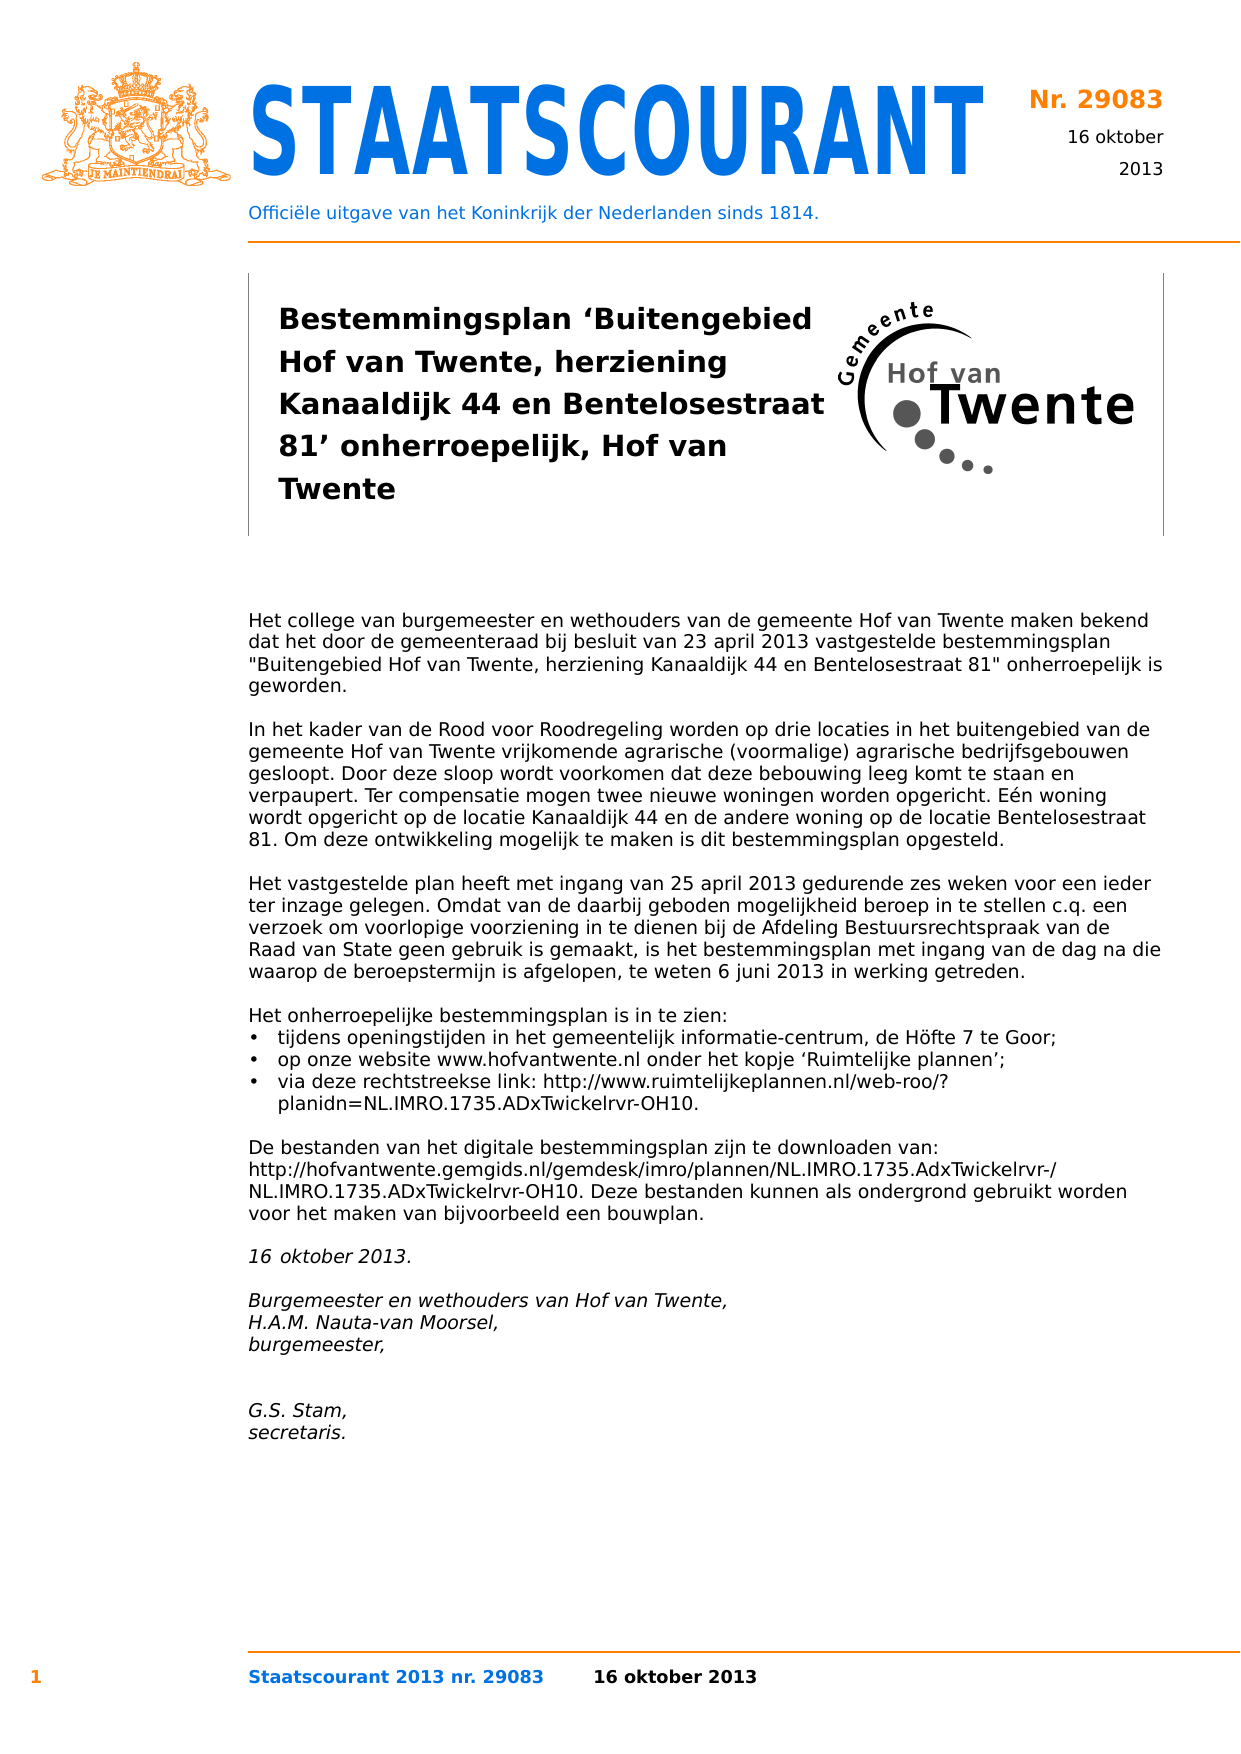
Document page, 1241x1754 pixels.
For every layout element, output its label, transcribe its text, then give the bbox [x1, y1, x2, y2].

table_cell Officiële uitgave van het Koninkrijk der Nederlanden sinds 1814. [248, 203, 1240, 241]
picture [838, 302, 1134, 474]
text Het vastgestelde plan heeft met ingang van 25 april 2013 gedurende zes weken voor een ieder ter inzage gelegen. Omdat van de daarbij geboden mogelijkheid beroep in te stellen c.q. een verzoek om voorlopige voorziening in te dienen bij de Afdeling Bestuursrechtspraak van de Raad van State geen gebruik is gemaakt, is het bestemmingsplan met ingang van de dag na die waarop de beroepstermijn is afgelopen, te weten 6 juni 2013 in werking getreden. [248, 873, 1163, 983]
text • via deze rechtstreekse link: http://www.ruimtelijkeplannen.nl/web-roo/?planidn=NL.IMRO.1735.ADxTwickelrvr-OH10. [248, 1071, 1163, 1115]
table_header STAATSCOURANT [248, 62, 998, 203]
text • op onze website www.hofvantwente.nl onder het kopje ‘Ruimtelijke plannen’; [248, 1049, 1163, 1071]
table_header [25, 62, 248, 241]
text In het kader van de Rood voor Roodregeling worden op drie locaties in het buitengebied van de gemeente Hof van Twente vrijkomende agrarische (voormalige) agrarische bedrijfsgebouwen gesloopt. Door deze sloop wordt voorkomen dat deze bebouwing leeg komt te staan en verpaupert. Ter compensatie mogen twee nieuwe woningen worden opgericht. Eén woning wordt opgericht op de locatie Kanaaldijk 44 en de andere woning op de locatie Bentelosestraat 81. Om deze ontwikkeling mogelijk te maken is dit bestemmingsplan opgesteld. [248, 719, 1163, 851]
text • tijdens openingstijden in het gemeentelijk informatie-centrum, de Höfte 7 te Goor; [248, 1027, 1163, 1049]
text De bestanden van het digitale bestemmingsplan zijn te downloaden van: http://hofvantwente.gemgids.nl/gemdesk/imro/plannen/NL.IMRO.1735.AdxTwickelrvr-/NL.IMRO.1735.ADxTwickelrvr-OH10. Deze bestanden kunnen als ondergrond gebruikt worden voor het maken van bijvoorbeeld een bouwplan. [248, 1137, 1163, 1224]
picture [41, 62, 231, 186]
table_cell 16 oktober [998, 121, 1240, 153]
text G.S. Stam, secretaris. [248, 1378, 1163, 1444]
text Het onherroepelijke bestemmingsplan is in te zien: [248, 1005, 1163, 1027]
text 16 oktober 2013. [248, 1246, 1163, 1268]
subtitle Bestemmingsplan ‘Buitengebied Hof van Twente, herziening Kanaaldijk 44 en Bentelosestraat 81’ onherroepelijk, Hof van Twente [249, 273, 1163, 536]
text Het college van burgemeester en wethouders van de gemeente Hof van Twente maken bekend dat het door de gemeenteraad bij besluit van 23 april 2013 vastgestelde bestemmingsplan "Buitengebied Hof van Twente, herziening Kanaaldijk 44 en Bentelosestraat 81" onherroepelijk is geworden. [248, 609, 1163, 697]
text Burgemeester en wethouders van Hof van Twente, H.A.M. Nauta-van Moorsel, burgemeester, [248, 1290, 1163, 1356]
table_cell 2013 [998, 153, 1240, 203]
table_header Nr. 29083 [998, 62, 1240, 121]
